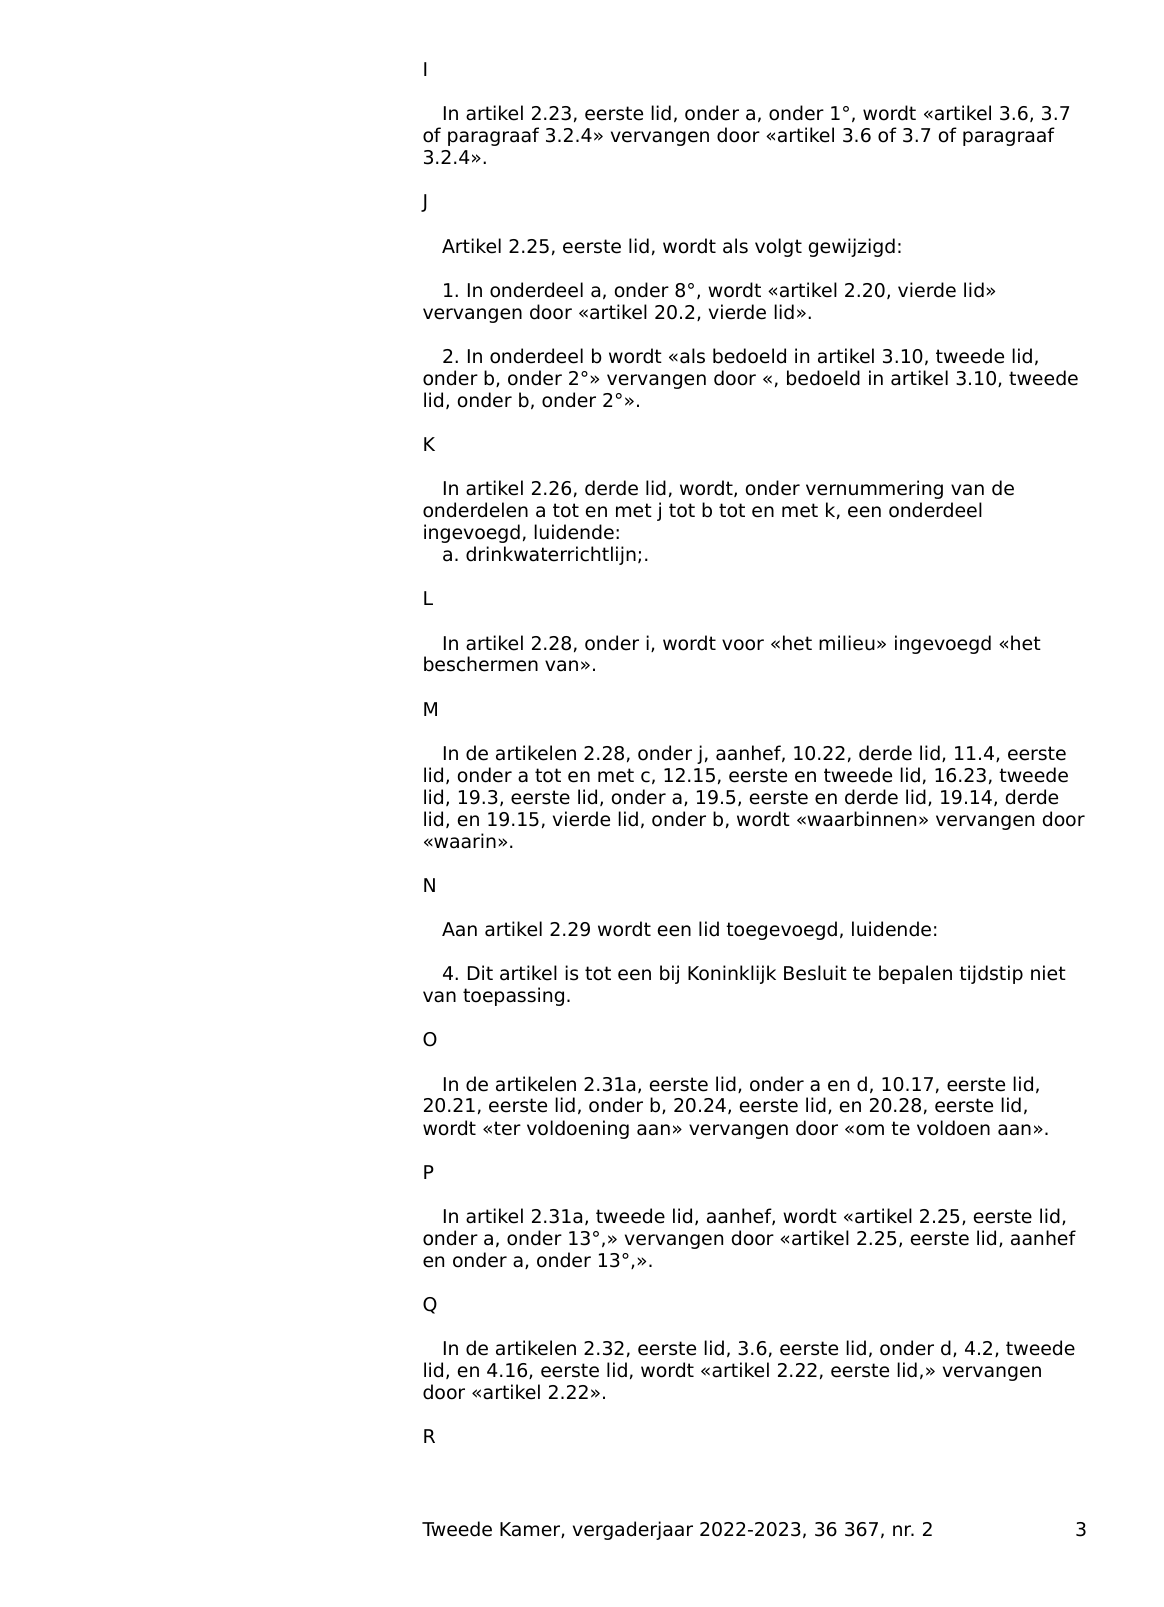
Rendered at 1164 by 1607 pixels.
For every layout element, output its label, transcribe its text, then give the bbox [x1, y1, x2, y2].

text R [422, 1426, 1087, 1448]
text Q [422, 1294, 1087, 1316]
text N [422, 875, 1087, 897]
text In de artikelen 2.31a, eerste lid, onder a en d, 10.17, eerste lid, 20.21, eerste lid, onder b, 20.24, eerste lid, en 20.28, eerste lid, wordt «ter voldoening aan» vervangen door «om te voldoen aan». [422, 1073, 1087, 1139]
text In artikel 2.28, onder i, wordt voor «het milieu» ingevoegd «het beschermen van». [422, 632, 1087, 676]
text In de artikelen 2.28, onder j, aanhef, 10.22, derde lid, 11.4, eerste lid, onder a tot en met c, 12.15, eerste en tweede lid, 16.23, tweede lid, 19.3, eerste lid, onder a, 19.5, eerste en derde lid, 19.14, derde lid, en 19.15, vierde lid, onder b, wordt «waarbinnen» vervangen door «waarin». [422, 743, 1087, 853]
text In artikel 2.23, eerste lid, onder a, onder 1°, wordt «artikel 3.6, 3.7 of paragraaf 3.2.4» vervangen door «artikel 3.6 of 3.7 of paragraaf 3.2.4». [422, 103, 1087, 169]
text Aan artikel 2.29 wordt een lid toegevoegd, luidende: [422, 919, 1087, 941]
text J [422, 191, 1087, 213]
text a. drinkwaterrichtlijn;. [422, 544, 1087, 566]
text M [422, 698, 1087, 721]
text P [422, 1162, 1087, 1183]
text Artikel 2.25, eerste lid, wordt als volgt gewijzigd: [422, 236, 1087, 257]
text In de artikelen 2.32, eerste lid, 3.6, eerste lid, onder d, 4.2, tweede lid, en 4.16, eerste lid, wordt «artikel 2.22, eerste lid,» vervangen door «artikel 2.22». [422, 1338, 1087, 1404]
text O [422, 1029, 1087, 1051]
text I [422, 59, 1087, 81]
text In artikel 2.31a, tweede lid, aanhef, wordt «artikel 2.25, eerste lid, onder a, onder 13°,» vervangen door «artikel 2.25, eerste lid, aanhef en onder a, onder 13°,». [422, 1206, 1087, 1272]
text K [422, 434, 1087, 456]
text 2. In onderdeel b wordt «als bedoeld in artikel 3.10, tweede lid, onder b, onder 2°» vervangen door «, bedoeld in artikel 3.10, tweede lid, onder b, onder 2°». [422, 346, 1087, 412]
text L [422, 588, 1087, 610]
text 1. In onderdeel a, onder 8°, wordt «artikel 2.20, vierde lid» vervangen door «artikel 20.2, vierde lid». [422, 280, 1087, 324]
text 4. Dit artikel is tot een bij Koninklijk Besluit te bepalen tijdstip niet van toepassing. [422, 963, 1087, 1007]
text In artikel 2.26, derde lid, wordt, onder vernummering van de onderdelen a tot en met j tot b tot en met k, een onderdeel ingevoegd, luidende: [422, 478, 1087, 544]
